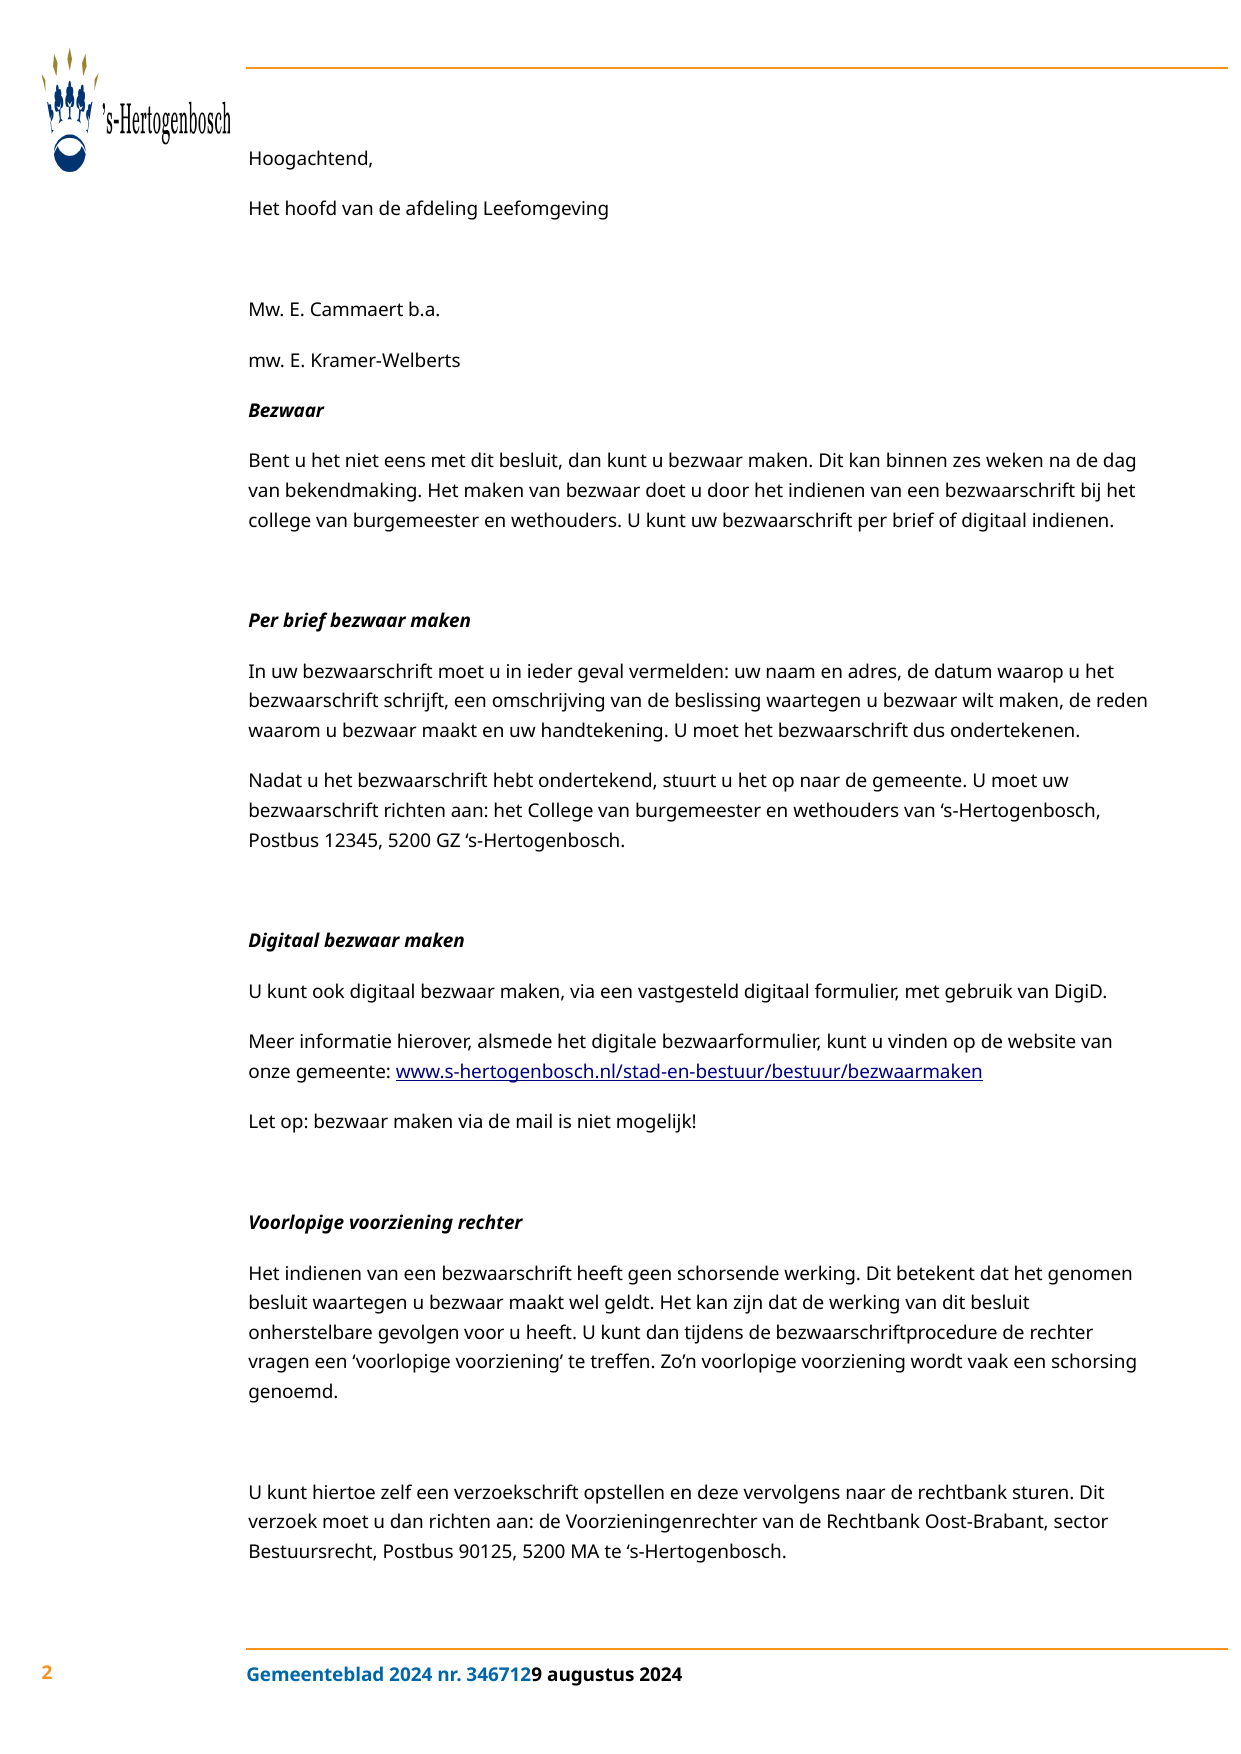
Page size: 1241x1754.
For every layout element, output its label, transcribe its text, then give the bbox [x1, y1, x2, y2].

text Nadat u het bezwaarschrift hebt ondertekend, stuurt u het op naar de gemeente. U moet uw bezwaarschrift richten aan: het College van burgemeester en wethouders van ‘s-Hertogenbosch, Postbus 12345, 5200 GZ ‘s-Hertogenbosch. [248, 768, 1152, 853]
text Mw. E. Cammaert b.a. [248, 296, 1152, 322]
text mw. E. Kramer-Welberts [248, 347, 1152, 373]
text Bent u het niet eens met dit besluit, dan kunt u bezwaar maken. Dit kan binnen zes weken na de dag van bekendmaking. Het maken van bezwaar doet u door het indienen van een bezwaarschrift bij het college van burgemeester en wethouders. U kunt uw bezwaarschrift per brief of digitaal indienen. [248, 448, 1152, 533]
picture [41, 47, 231, 172]
text In uw bezwaarschrift moet u in ieder geval vermelden: uw naam en adres, de datum waarop u het bezwaarschrift schrijft, een omschrijving van de beslissing waartegen u bezwaar wilt maken, de reden waarom u bezwaar maakt en uw handtekening. U moet het bezwaarschrift dus ondertekenen. [248, 658, 1152, 743]
text Let op: bezwaar maken via de mail is niet mogelijk! [248, 1108, 1152, 1134]
text Bezwaar [248, 397, 1152, 423]
text Per brief bezwaar maken [248, 608, 1152, 633]
text U kunt hiertoe zelf een verzoekschrift opstellen en deze vervolgens naar de rechtbank sturen. Dit verzoek moet u dan richten aan: de Voorzieningenrechter van de Rechtbank Oost-Brabant, sector Bestuursrecht, Postbus 90125, 5200 MA te ‘s-Hertogenbosch. [248, 1479, 1152, 1564]
text Het indienen van een bezwaarschrift heeft geen schorsende werking. Dit betekent dat het genomen besluit waartegen u bezwaar maakt wel geldt. Het kan zijn dat de werking van dit besluit onherstelbare gevolgen voor u heeft. U kunt dan tijdens de bezwaarschriftprocedure de rechter vragen een ‘voorlopige voorziening’ te treffen. Zo’n voorlopige voorziening wordt vaak een schorsing genoemd. [248, 1260, 1152, 1404]
text Meer informatie hierover, alsmede het digitale bezwaarformulier, kunt u vinden op de website van onze gemeente: www.s-hertogenbosch.nl/stad-en-bestuur/bestuur/bezwaarmaken [248, 1028, 1152, 1084]
text Voorlopige voorziening rechter [248, 1209, 1152, 1235]
text Hoogachtend, [248, 145, 1152, 171]
text Digitaal bezwaar maken [248, 928, 1152, 953]
text Het hoofd van de afdeling Leefomgeving [248, 196, 1152, 221]
text U kunt ook digitaal bezwaar maken, via een vastgesteld digitaal formulier, met gebruik van DigiD. [248, 978, 1152, 1004]
